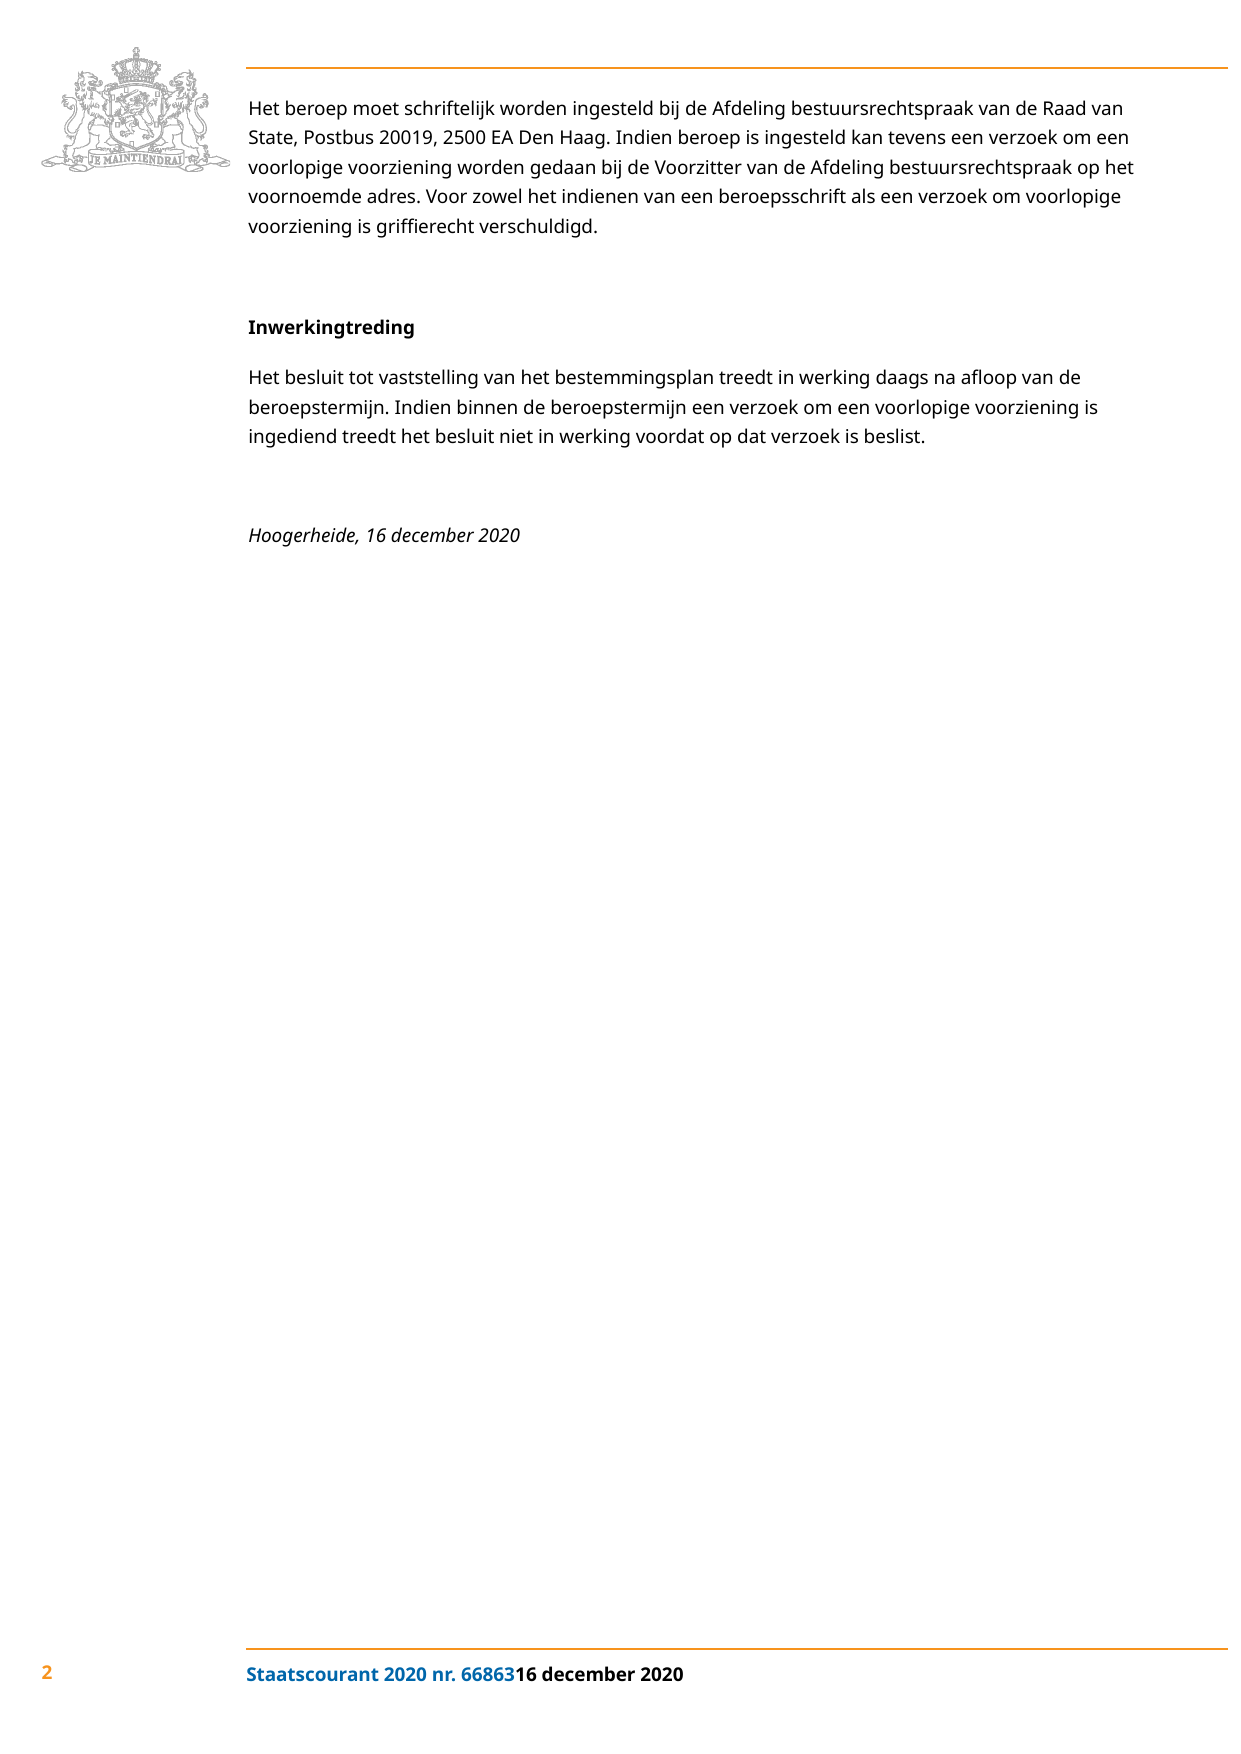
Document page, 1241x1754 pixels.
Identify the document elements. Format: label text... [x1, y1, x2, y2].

text Hoogerheide, 16 december 2020 [248, 522, 1152, 547]
text Het besluit tot vaststelling van het bestemmingsplan treedt in werking daags na afloop van de beroepstermijn. Indien binnen de beroepstermijn een verzoek om een voorlopige voorziening is ingediend treedt het besluit niet in werking voordat op dat verzoek is beslist. [248, 364, 1152, 449]
text Het beroep moet schriftelijk worden ingesteld bij de Afdeling bestuursrechtspraak van de Raad van State, Postbus 20019, 2500 EA Den Haag. Indien beroep is ingesteld kan tevens een verzoek om een voorlopige voorziening worden gedaan bij de Voorzitter van de Afdeling bestuursrechtspraak op het voornoemde adres. Voor zowel het indienen van een beroepsschrift als een verzoek om voorlopige voorziening is griffierecht verschuldigd. [248, 95, 1152, 239]
text Inwerkingtreding [248, 314, 1152, 340]
picture [41, 47, 231, 172]
